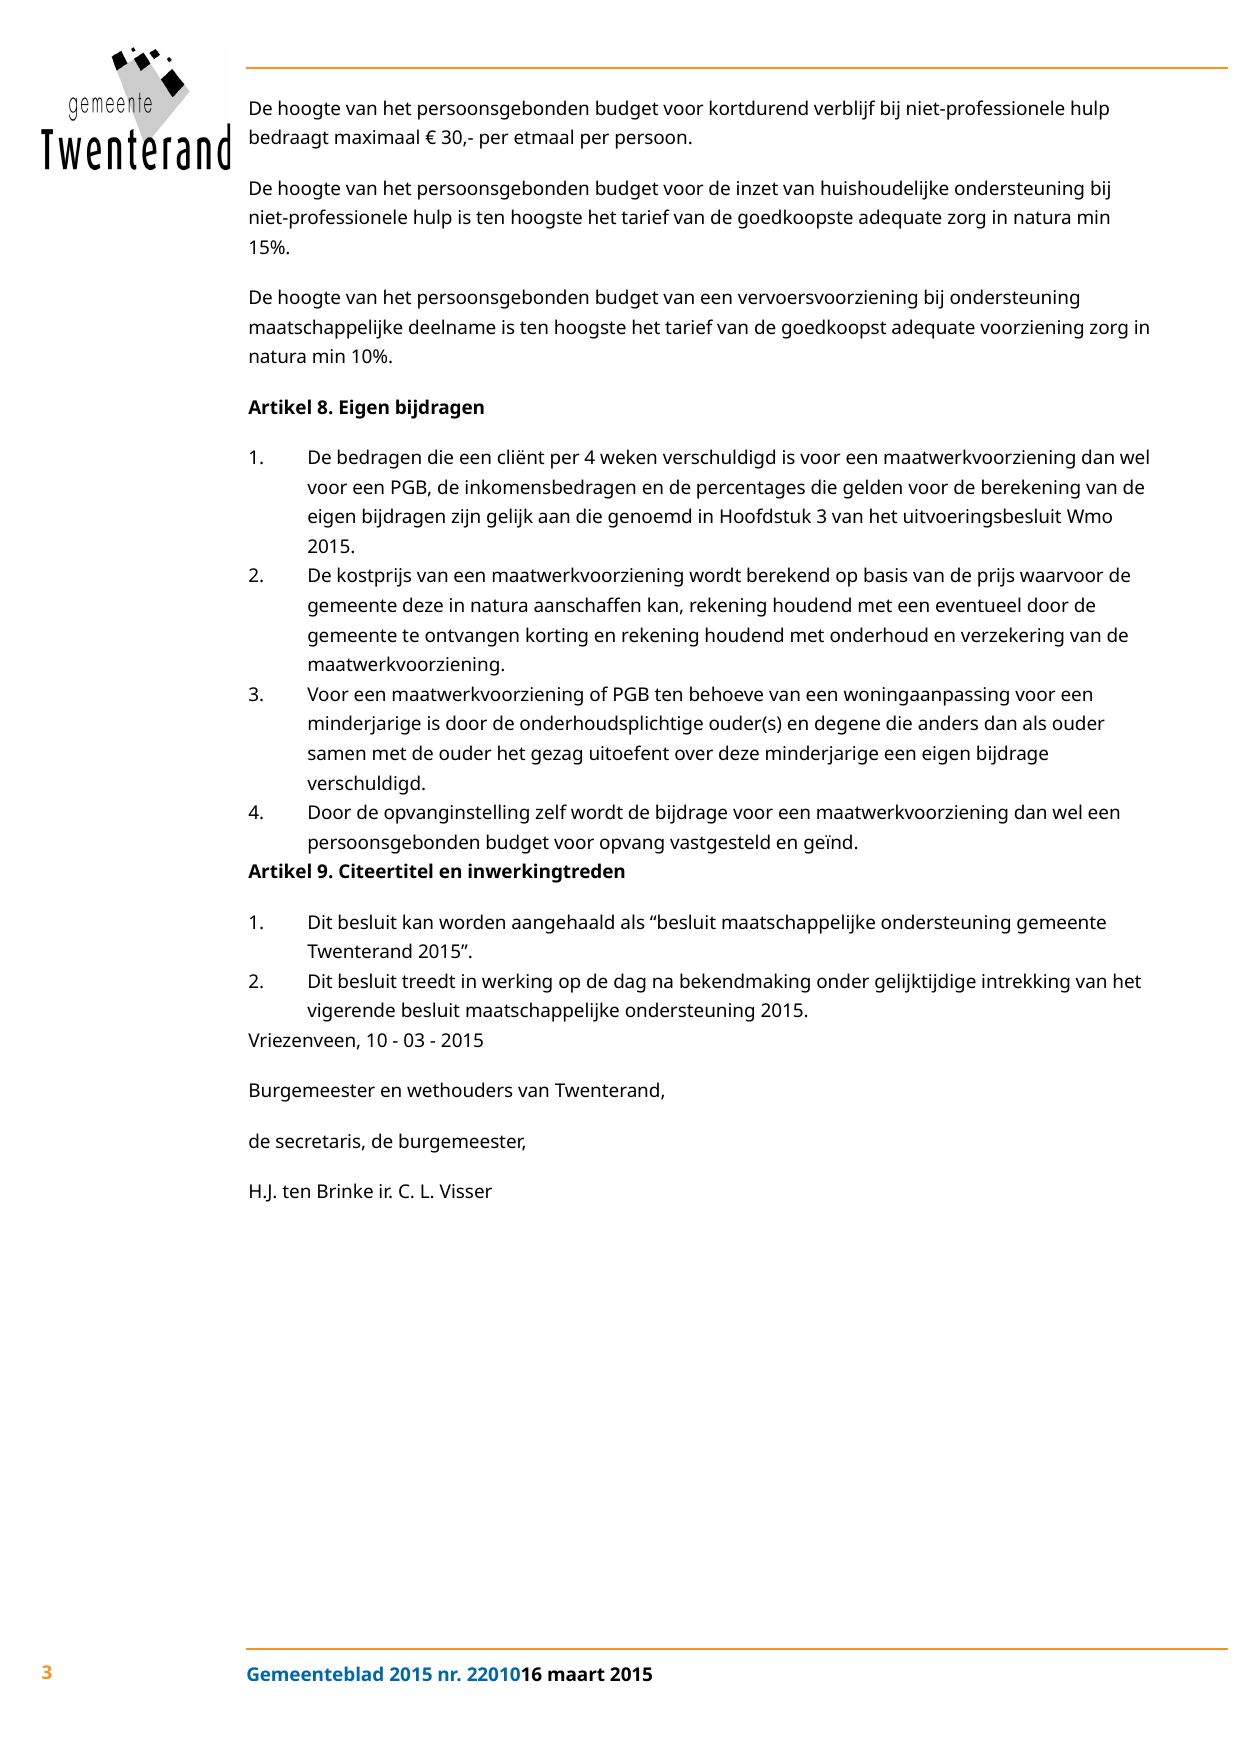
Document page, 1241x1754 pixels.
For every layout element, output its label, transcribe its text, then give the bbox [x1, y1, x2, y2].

text De hoogte van het persoonsgebonden budget voor kortdurend verblijf bij niet-professionele hulp bedraagt maximaal € 30,- per etmaal per persoon. [248, 95, 1152, 150]
text Vriezenveen, 10 - 03 - 2015 [248, 1027, 1152, 1053]
text de secretaris, de burgemeester, [248, 1128, 1152, 1154]
list De kostprijs van een maatwerkvoorziening wordt berekend op basis van de prijs waarvoor de gemeente deze in natura aanschaffen kan, rekening houdend met een eventueel door de gemeente te ontvangen korting en rekening houdend met onderhoud en verzekering van de maatwerkvoorziening. [248, 563, 1152, 677]
text Burgemeester en wethouders van Twenterand, [248, 1078, 1152, 1103]
text H.J. ten Brinke ir. C. L. Visser [248, 1178, 1152, 1204]
list Dit besluit kan worden aangehaald als “besluit maatschappelijke ondersteuning gemeente Twenterand 2015”. [248, 909, 1152, 964]
text De hoogte van het persoonsgebonden budget voor de inzet van huishoudelijke ondersteuning bij niet-professionele hulp is ten hoogste het tarief van de goedkoopste adequate zorg in natura min 15%. [248, 175, 1152, 260]
list Voor een maatwerkvoorziening of PGB ten behoeve van een woningaanpassing voor een minderjarige is door de onderhoudsplichtige ouder(s) en degene die anders dan als ouder samen met de ouder het gezag uitoefent over deze minderjarige een eigen bijdrage verschuldigd. [248, 681, 1152, 796]
list Door de opvanginstelling zelf wordt de bijdrage voor een maatwerkvoorziening dan wel een persoonsgebonden budget voor opvang vastgesteld en geïnd. [248, 799, 1152, 855]
text Artikel 9. Citeertitel en inwerkingtreden [248, 858, 1152, 884]
text De hoogte van het persoonsgebonden budget van een vervoersvoorziening bij ondersteuning maatschappelijke deelname is ten hoogste het tarief van de goedkoopst adequate voorziening zorg in natura min 10%. [248, 284, 1152, 369]
list Dit besluit treedt in werking op de dag na bekendmaking onder gelijktijdige intrekking van het vigerende besluit maatschappelijke ondersteuning 2015. [248, 968, 1152, 1023]
text Artikel 8. Eigen bijdragen [248, 394, 1152, 420]
list De bedragen die een cliënt per 4 weken verschuldigd is voor een maatwerkvoorziening dan wel voor een PGB, de inkomensbedragen en de percentages die gelden voor de berekening van de eigen bijdragen zijn gelijk aan die genoemd in Hoofdstuk 3 van het uitvoeringsbesluit Wmo 2015. [248, 444, 1152, 559]
picture [41, 47, 231, 172]
